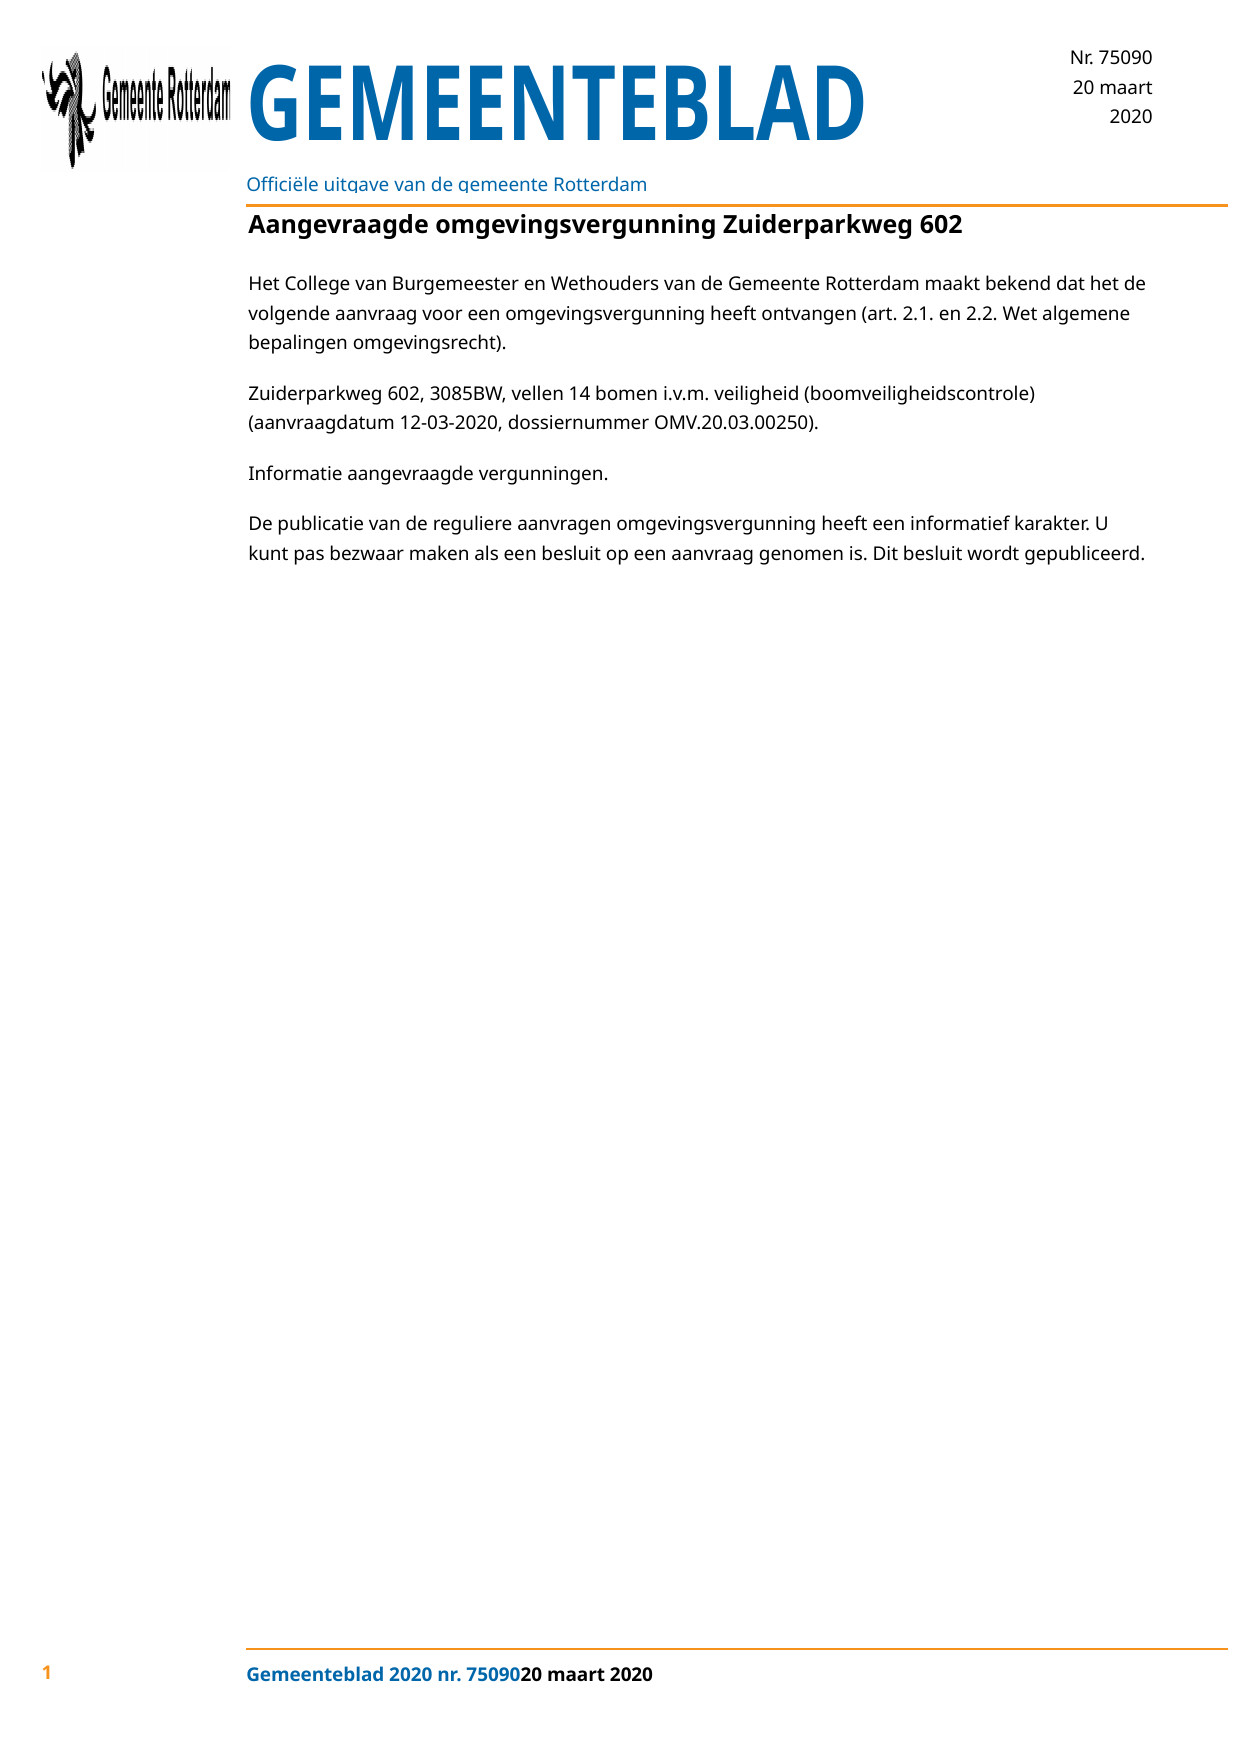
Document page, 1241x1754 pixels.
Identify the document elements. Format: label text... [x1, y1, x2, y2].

text Informatie aangevraagde vergunningen. [248, 460, 1152, 486]
text Zuiderparkweg 602, 3085BW, vellen 14 bomen i.v.m. veiligheid (boomveiligheidscontrole) (aanvraagdatum 12-03-2020, dossiernummer OMV.20.03.00250). [248, 380, 1152, 435]
text Aangevraagde omgevingsvergunning Zuiderparkweg 602 [248, 207, 1152, 241]
text De publicatie van de reguliere aanvragen omgevingsvergunning heeft een informatief karakter. U kunt pas bezwaar maken als een besluit op een aanvraag genomen is. Dit besluit wordt gepubliceerd. [248, 510, 1152, 566]
text Het College van Burgemeester en Wethouders van de Gemeente Rotterdam maakt bekend dat het de volgende aanvraag voor een omgevingsvergunning heeft ontvangen (art. 2.1. en 2.2. Wet algemene bepalingen omgevingsrecht). [248, 270, 1152, 355]
picture [41, 47, 231, 172]
